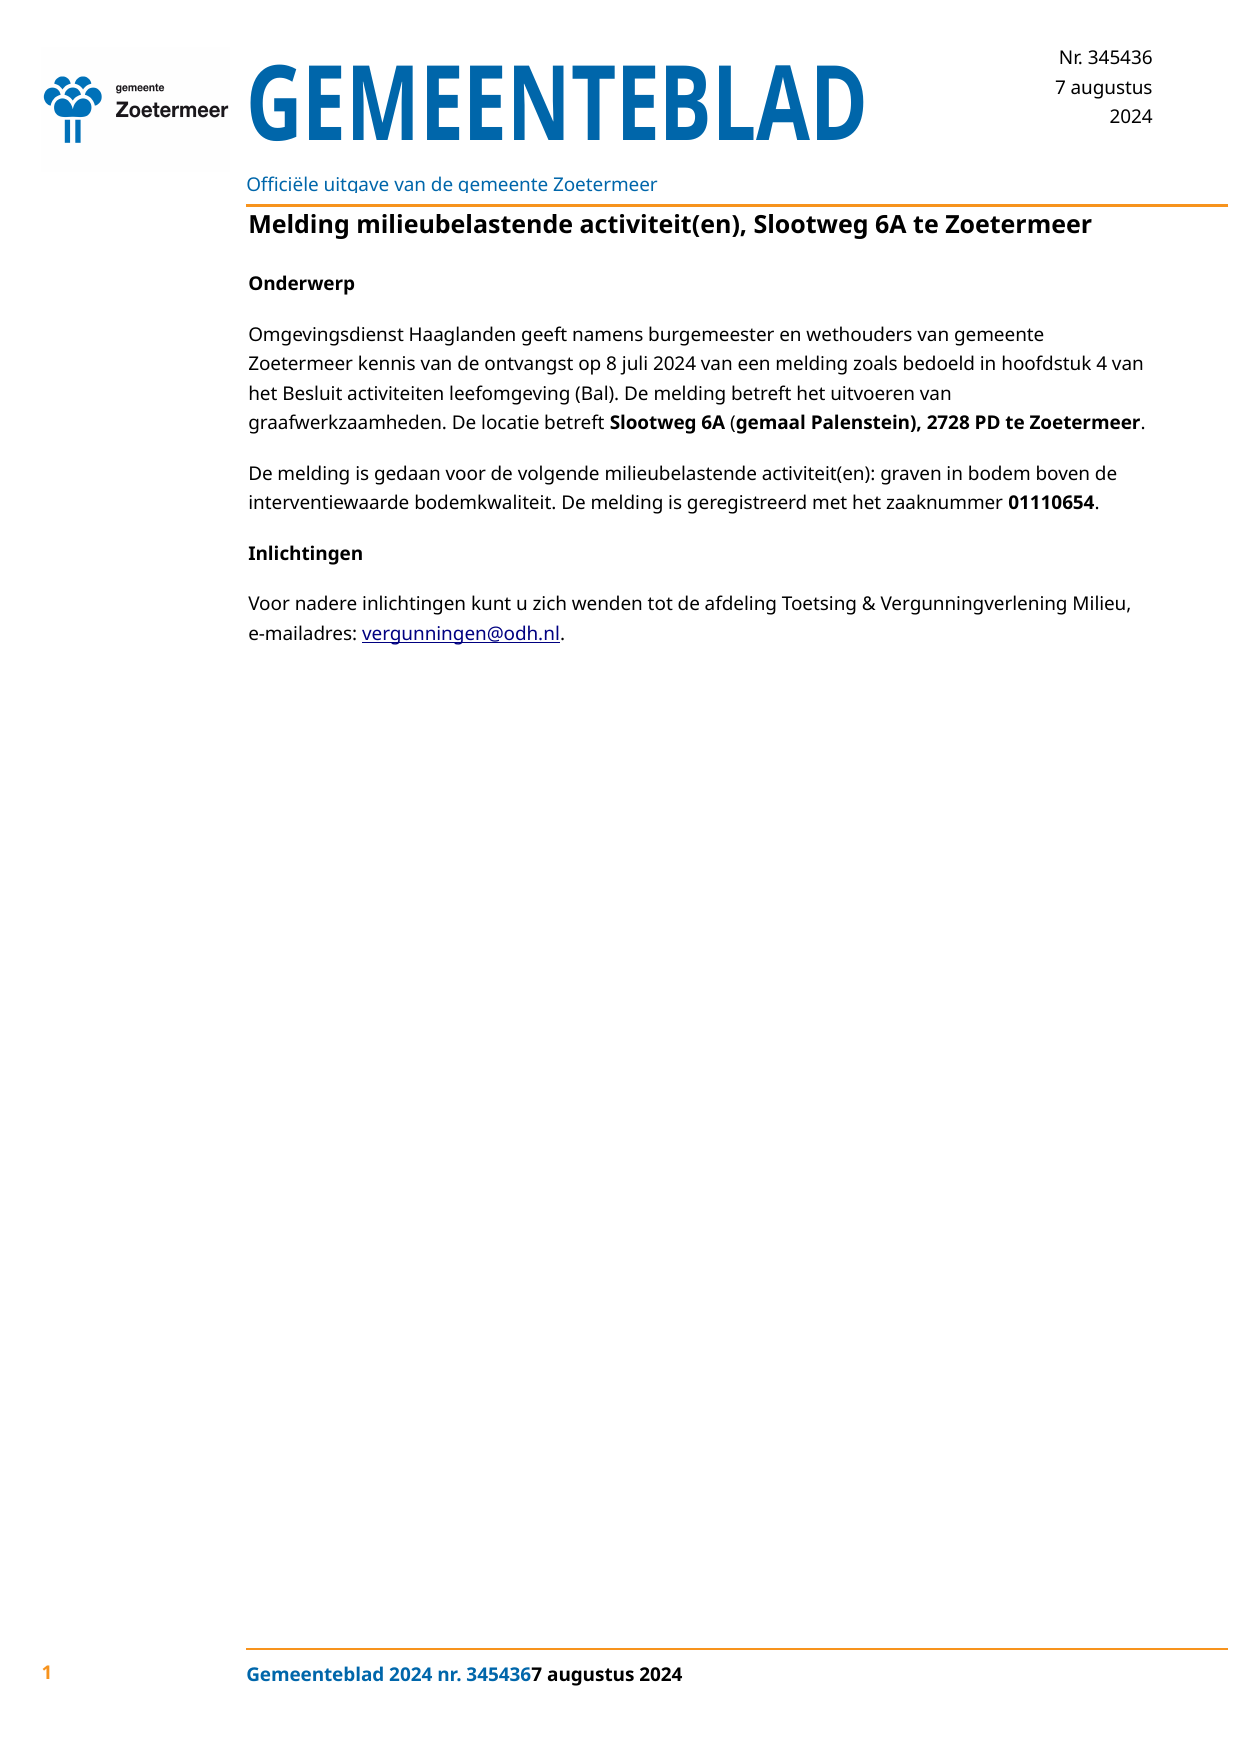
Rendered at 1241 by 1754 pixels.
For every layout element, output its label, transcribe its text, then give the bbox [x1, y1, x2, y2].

text Inlichtingen [248, 540, 1152, 566]
text De melding is gedaan voor de volgende milieubelastende activiteit(en): graven in bodem boven de interventiewaarde bodemkwaliteit. De melding is geregistreerd met het zaaknummer 01110654. [248, 460, 1152, 515]
text Onderwerp [248, 270, 1152, 296]
text Melding milieubelastende activiteit(en), Slootweg 6A te Zoetermeer [248, 207, 1152, 241]
text Voor nadere inlichtingen kunt u zich wenden tot de afdeling Toetsing & Vergunningverlening Milieu, e-mailadres: vergunningen@odh.nl. [248, 590, 1152, 646]
picture [41, 47, 231, 172]
text Omgevingsdienst Haaglanden geeft namens burgemeester en wethouders van gemeente Zoetermeer kennis van de ontvangst op 8 juli 2024 van een melding zoals bedoeld in hoofdstuk 4 van het Besluit activiteiten leefomgeving (Bal). De melding betreft het uitvoeren van graafwerkzaamheden. De locatie betreft Slootweg 6A (gemaal Palenstein), 2728 PD te Zoetermeer. [248, 321, 1152, 435]
